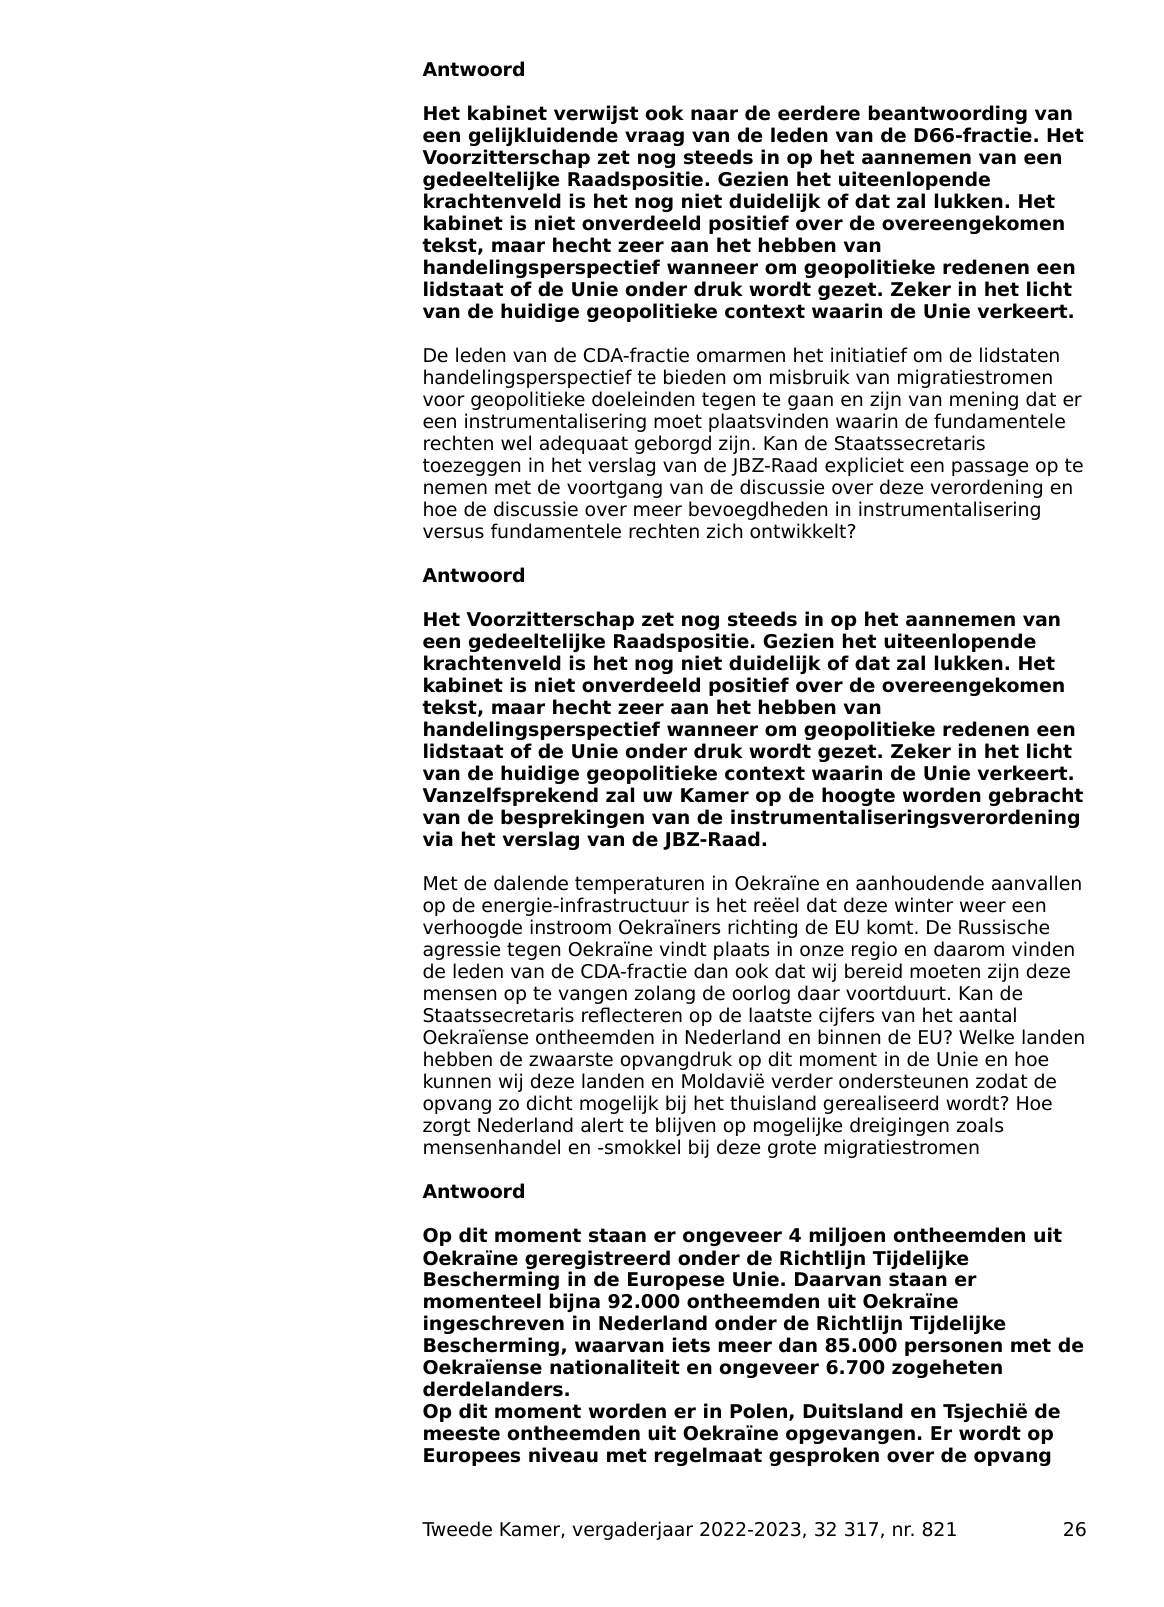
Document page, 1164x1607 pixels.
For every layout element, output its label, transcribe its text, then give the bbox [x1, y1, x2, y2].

text De leden van de CDA-fractie omarmen het initiatief om de lidstaten handelingsperspectief te bieden om misbruik van migratiestromen voor geopolitieke doeleinden tegen te gaan en zijn van mening dat er een instrumentalisering moet plaatsvinden waarin de fundamentele rechten wel adequaat geborgd zijn. Kan de Staatssecretaris toezeggen in het verslag van de JBZ-Raad expliciet een passage op te nemen met de voortgang van de discussie over deze verordening en hoe de discussie over meer bevoegdheden in instrumentalisering versus fundamentele rechten zich ontwikkelt? [422, 345, 1087, 543]
text Op dit moment staan er ongeveer 4 miljoen ontheemden uit Oekraïne geregistreerd onder de Richtlijn Tijdelijke Bescherming in de Europese Unie. Daarvan staan er momenteel bijna 92.000 ontheemden uit Oekraïne ingeschreven in Nederland onder de Richtlijn Tijdelijke Bescherming, waarvan iets meer dan 85.000 personen met de Oekraïense nationaliteit en ongeveer 6.700 zogeheten derdelanders. [422, 1225, 1087, 1401]
subtitle Antwoord [422, 1181, 1087, 1203]
text Op dit moment worden er in Polen, Duitsland en Tsjechië de meeste ontheemden uit Oekraïne opgevangen. Er wordt op Europees niveau met regelmaat gesproken over de opvang [422, 1401, 1087, 1467]
text Met de dalende temperaturen in Oekraïne en aanhoudende aanvallen op de energie-infrastructuur is het reëel dat deze winter weer een verhoogde instroom Oekraïners richting de EU komt. De Russische agressie tegen Oekraïne vindt plaats in onze regio en daarom vinden de leden van de CDA-fractie dan ook dat wij bereid moeten zijn deze mensen op te vangen zolang de oorlog daar voortduurt. Kan de Staatssecretaris reflecteren op de laatste cijfers van het aantal Oekraïense ontheemden in Nederland en binnen de EU? Welke landen hebben de zwaarste opvangdruk op dit moment in de Unie en hoe kunnen wij deze landen en Moldavië verder ondersteunen zodat de opvang zo dicht mogelijk bij het thuisland gerealiseerd wordt? Hoe zorgt Nederland alert te blijven op mogelijke dreigingen zoals mensenhandel en -smokkel bij deze grote migratiestromen [422, 873, 1087, 1159]
subtitle Antwoord [422, 565, 1087, 587]
text Het kabinet verwijst ook naar de eerdere beantwoording van een gelijkluidende vraag van de leden van de D66-fractie. Het Voorzitterschap zet nog steeds in op het aannemen van een gedeeltelijke Raadspositie. Gezien het uiteenlopende krachtenveld is het nog niet duidelijk of dat zal lukken. Het kabinet is niet onverdeeld positief over de overeengekomen tekst, maar hecht zeer aan het hebben van handelingsperspectief wanneer om geopolitieke redenen een lidstaat of de Unie onder druk wordt gezet. Zeker in het licht van de huidige geopolitieke context waarin de Unie verkeert. [422, 103, 1087, 323]
text Het Voorzitterschap zet nog steeds in op het aannemen van een gedeeltelijke Raadspositie. Gezien het uiteenlopende krachtenveld is het nog niet duidelijk of dat zal lukken. Het kabinet is niet onverdeeld positief over de overeengekomen tekst, maar hecht zeer aan het hebben van handelingsperspectief wanneer om geopolitieke redenen een lidstaat of de Unie onder druk wordt gezet. Zeker in het licht van de huidige geopolitieke context waarin de Unie verkeert. Vanzelfsprekend zal uw Kamer op de hoogte worden gebracht van de besprekingen van de instrumentaliseringsverordening via het verslag van de JBZ-Raad. [422, 609, 1087, 851]
subtitle Antwoord [422, 59, 1087, 81]
